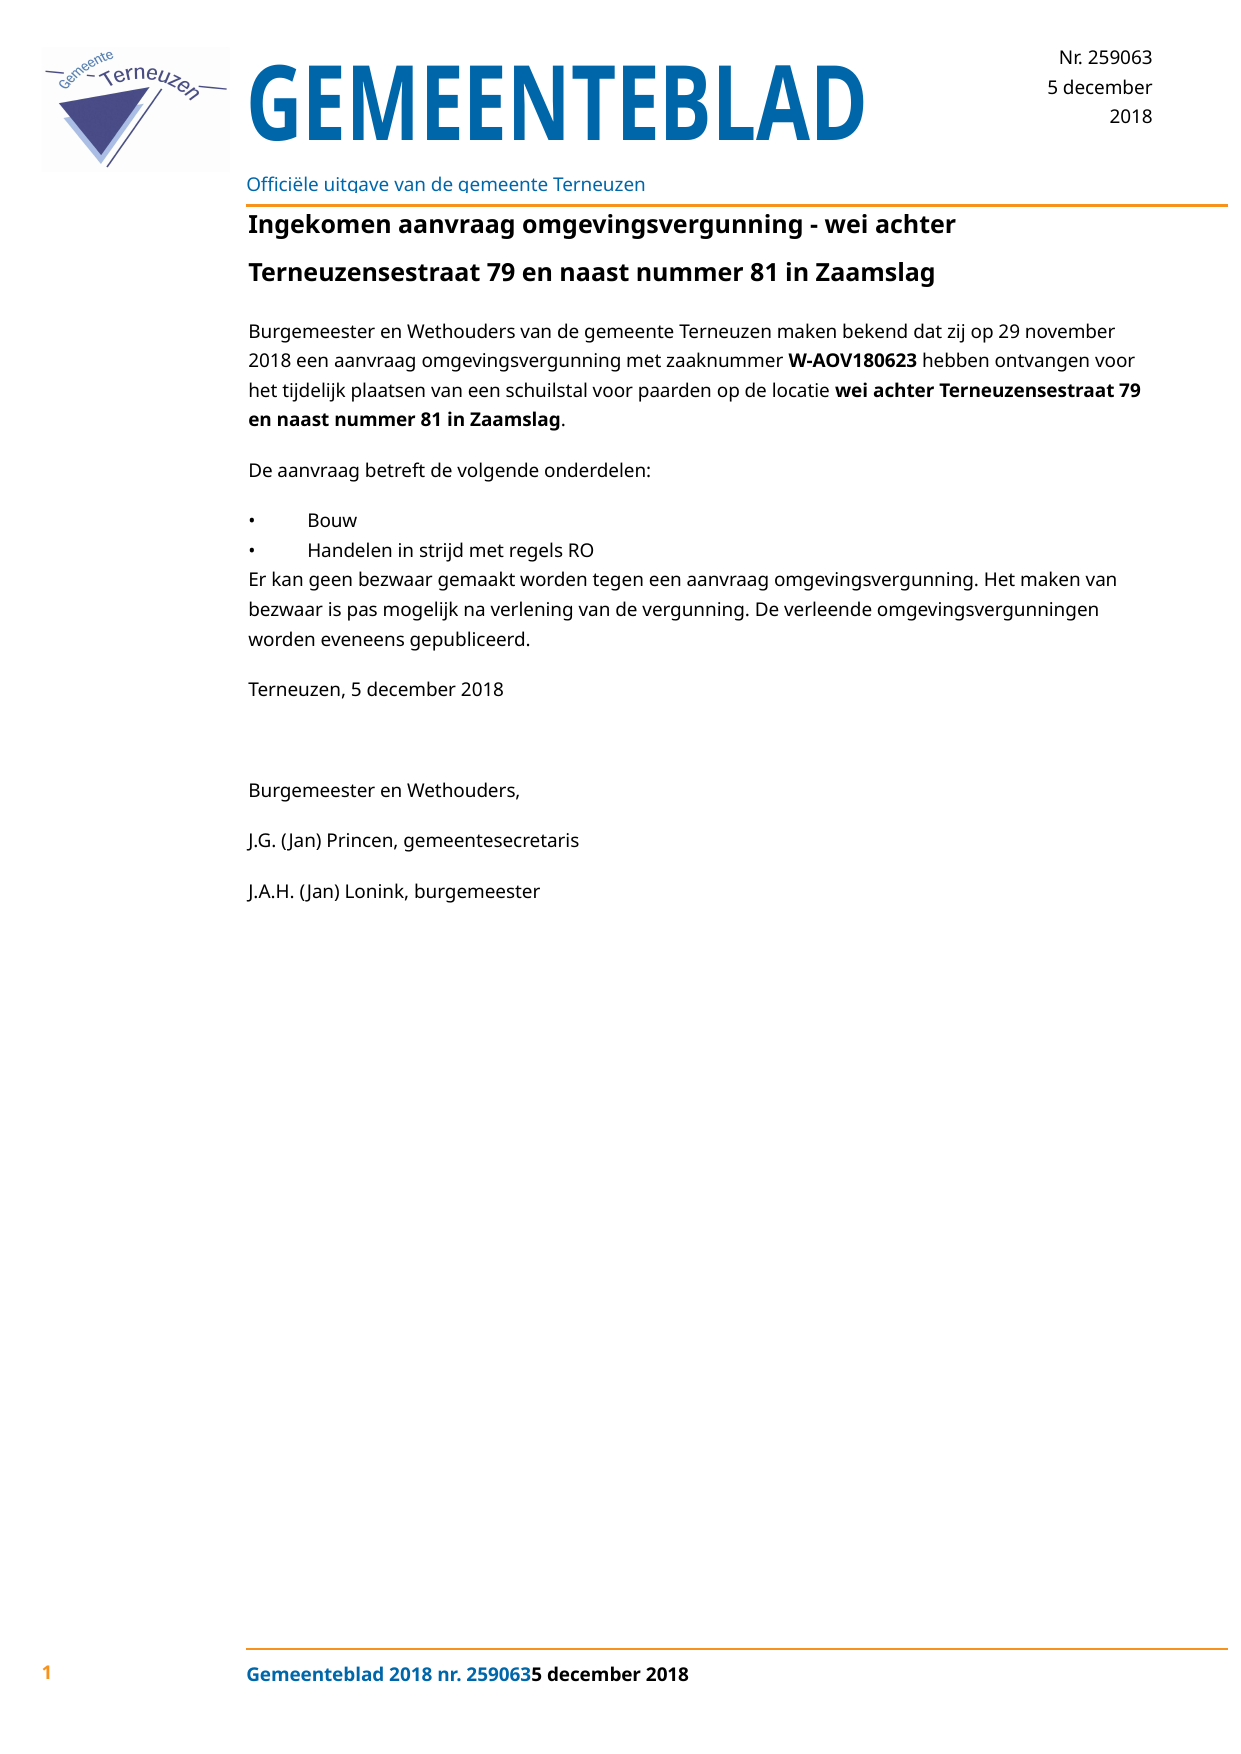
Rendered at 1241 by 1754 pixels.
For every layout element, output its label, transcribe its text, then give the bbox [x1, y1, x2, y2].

text Burgemeester en Wethouders van de gemeente Terneuzen maken bekend dat zij op 29 november 2018 een aanvraag omgevingsvergunning met zaaknummer W-AOV180623 hebben ontvangen voor het tijdelijk plaatsen van een schuilstal voor paarden op de locatie wei achter Terneuzensestraat 79 en naast nummer 81 in Zaamslag. [248, 318, 1152, 432]
list Handelen in strijd met regels RO [248, 537, 1152, 563]
text Er kan geen bezwaar gemaakt worden tegen een aanvraag omgevingsvergunning. Het maken van bezwaar is pas mogelijk na verlening van de vergunning. De verleende omgevingsvergunningen worden eveneens gepubliceerd. [248, 567, 1152, 652]
text Burgemeester en Wethouders, [248, 777, 1152, 803]
text De aanvraag betreft de volgende onderdelen: [248, 457, 1152, 483]
list Bouw [248, 507, 1152, 533]
text Ingekomen aanvraag omgevingsvergunning - wei achter Terneuzensestraat 79 en naast nummer 81 in Zaamslag [248, 207, 1152, 288]
picture [41, 47, 231, 172]
text J.A.H. (Jan) Lonink, burgemeester [248, 878, 1152, 904]
text J.G. (Jan) Princen, gemeentesecretaris [248, 827, 1152, 853]
text Terneuzen, 5 december 2018 [248, 676, 1152, 702]
